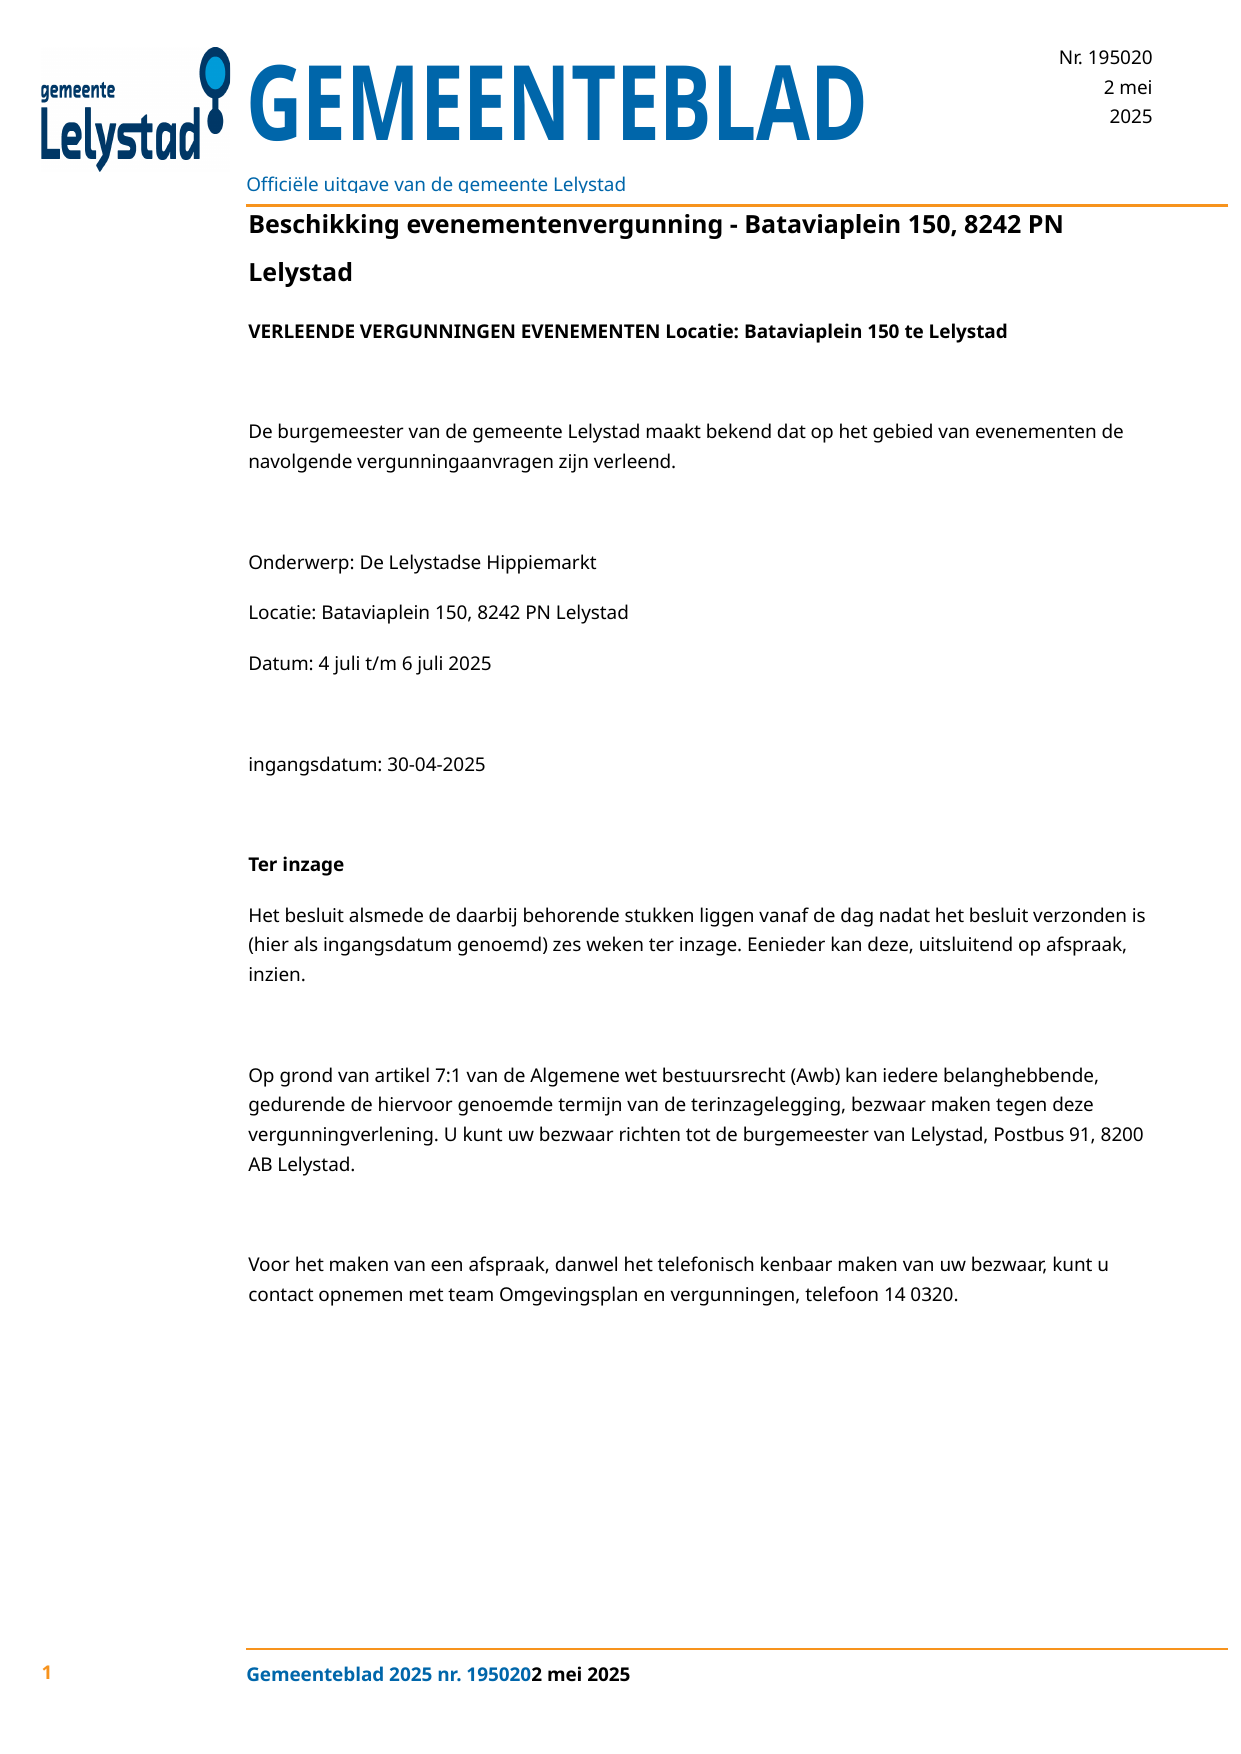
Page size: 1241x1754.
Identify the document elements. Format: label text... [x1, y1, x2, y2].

text Beschikking evenementenvergunning - Bataviaplein 150, 8242 PN Lelystad [248, 207, 1152, 288]
text VERLEENDE VERGUNNINGEN EVENEMENTEN Locatie: Bataviaplein 150 te Lelystad [248, 318, 1152, 344]
text Het besluit alsmede de daarbij behorende stukken liggen vanaf de dag nadat het besluit verzonden is (hier als ingangsdatum genoemd) zes weken ter inzage. Eenieder kan deze, uitsluitend op afspraak, inzien. [248, 902, 1152, 987]
text Datum: 4 juli t/m 6 juli 2025 [248, 650, 1152, 676]
text Locatie: Bataviaplein 150, 8242 PN Lelystad [248, 599, 1152, 625]
text Op grond van artikel 7:1 van de Algemene wet bestuursrecht (Awb) kan iedere belanghebbende, gedurende de hiervoor genoemde termijn van de terinzagelegging, bezwaar maken tegen deze vergunningverlening. U kunt uw bezwaar richten tot de burgemeester van Lelystad, Postbus 91, 8200 AB Lelystad. [248, 1062, 1152, 1177]
text De burgemeester van de gemeente Lelystad maakt bekend dat op het gebied van evenementen de navolgende vergunningaanvragen zijn verleend. [248, 419, 1152, 474]
text ingangsdatum: 30-04-2025 [248, 751, 1152, 777]
text Onderwerp: De Lelystadse Hippiemarkt [248, 549, 1152, 575]
text Ter inzage [248, 852, 1152, 877]
picture [41, 47, 231, 172]
text Voor het maken van een afspraak, danwel het telefonisch kenbaar maken van uw bezwaar, kunt u contact opnemen met team Omgevingsplan en vergunningen, telefoon 14 0320. [248, 1252, 1152, 1307]
